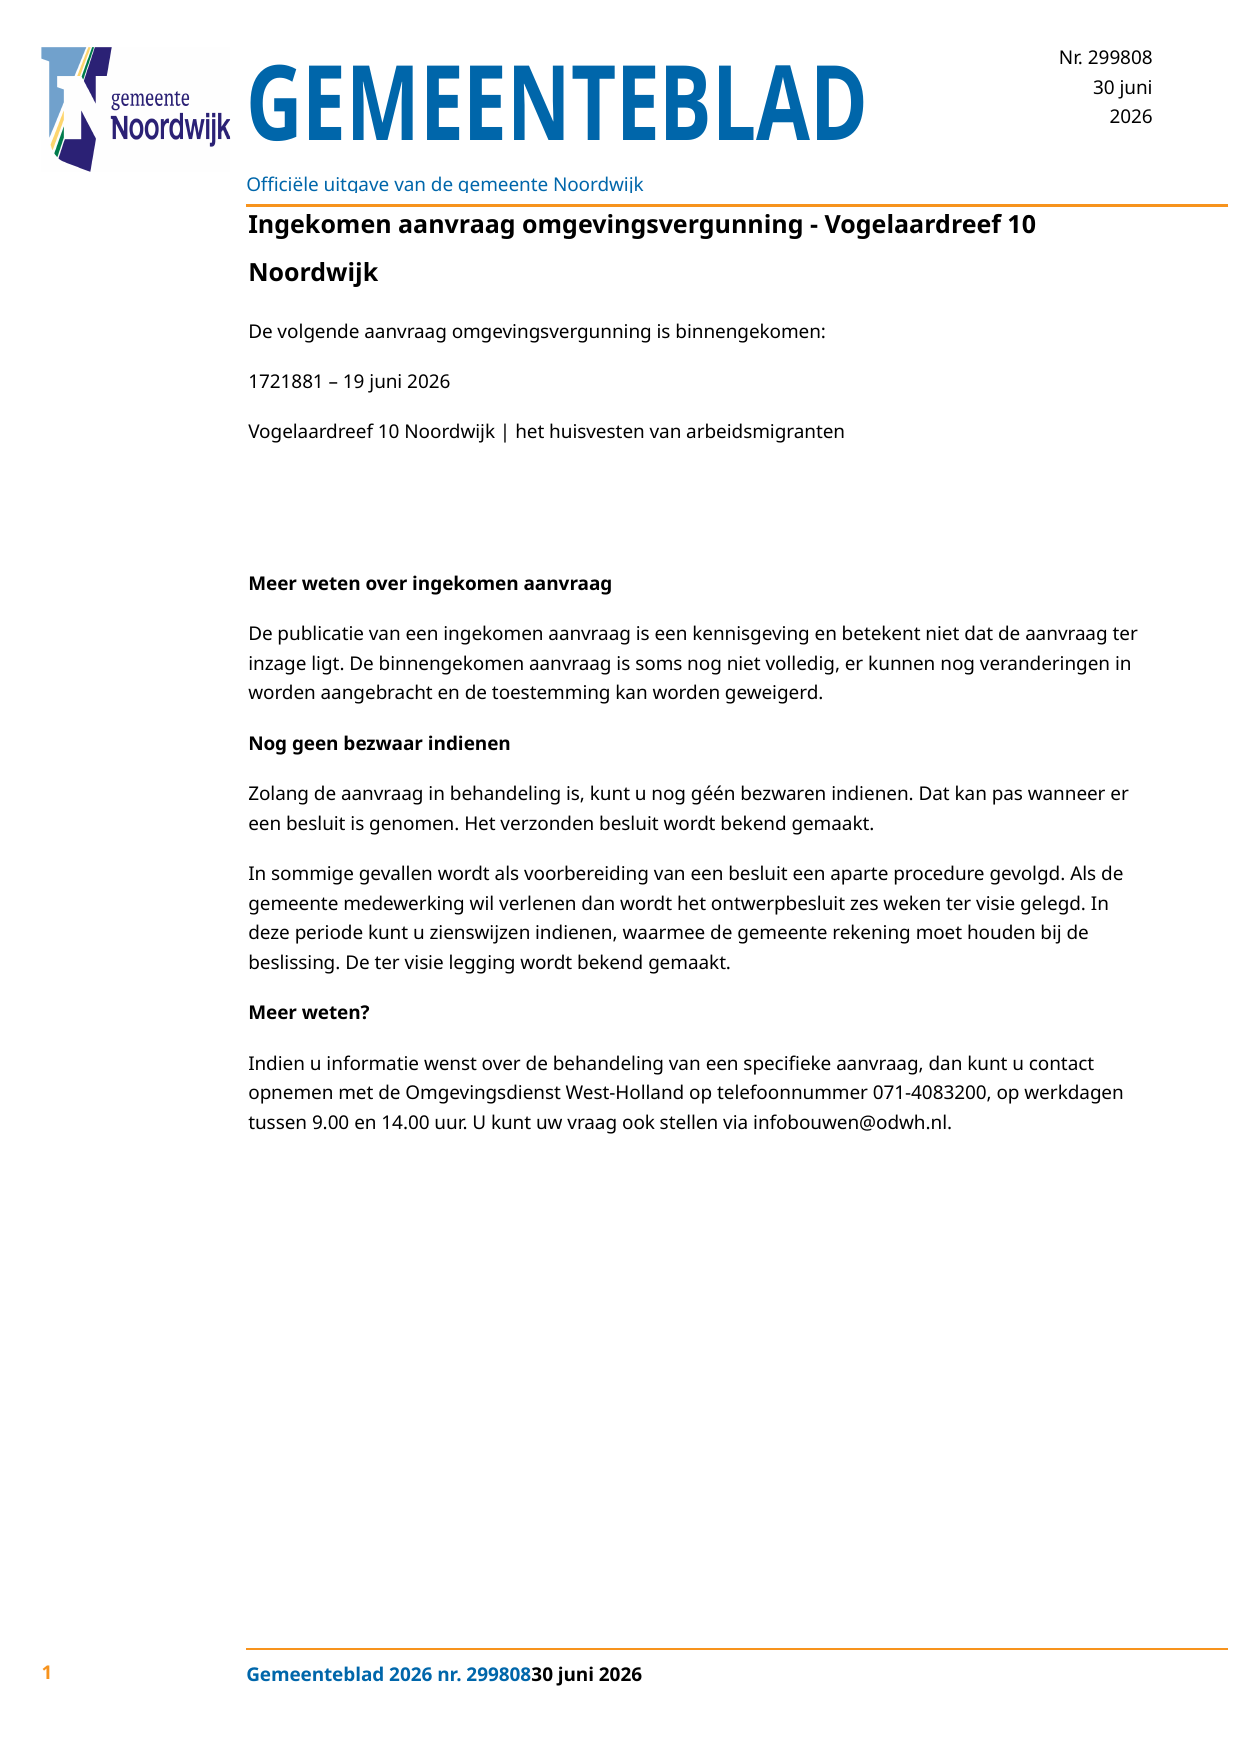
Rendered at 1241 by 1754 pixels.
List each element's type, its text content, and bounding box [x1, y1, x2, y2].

text Meer weten over ingekomen aanvraag [248, 570, 1152, 596]
text De publicatie van een ingekomen aanvraag is een kennisgeving en betekent niet dat de aanvraag ter inzage ligt. De binnengekomen aanvraag is soms nog niet volledig, er kunnen nog veranderingen in worden aangebracht en de toestemming kan worden geweigerd. [248, 620, 1152, 705]
text Zolang de aanvraag in behandeling is, kunt u nog géén bezwaren indienen. Dat kan pas wanneer er een besluit is genomen. Het verzonden besluit wordt bekend gemaakt. [248, 780, 1152, 836]
text Vogelaardreef 10 Noordwijk | het huisvesten van arbeidsmigranten [248, 419, 1152, 444]
text 1721881 – 19 juni 2026 [248, 368, 1152, 394]
picture [41, 47, 231, 172]
text Ingekomen aanvraag omgevingsvergunning - Vogelaardreef 10 Noordwijk [248, 207, 1152, 288]
text Meer weten? [248, 999, 1152, 1025]
text De volgende aanvraag omgevingsvergunning is binnengekomen: [248, 318, 1152, 344]
text Nog geen bezwaar indienen [248, 730, 1152, 756]
text Indien u informatie wenst over de behandeling van een specifieke aanvraag, dan kunt u contact opnemen met de Omgevingsdienst West-Holland op telefoonnummer 071-4083200, op werkdagen tussen 9.00 en 14.00 uur. U kunt uw vraag ook stellen via infobouwen@odwh.nl. [248, 1050, 1152, 1135]
text In sommige gevallen wordt als voorbereiding van een besluit een aparte procedure gevolgd. Als de gemeente medewerking wil verlenen dan wordt het ontwerpbesluit zes weken ter visie gelegd. In deze periode kunt u zienswijzen indienen, waarmee de gemeente rekening moet houden bij de beslissing. De ter visie legging wordt bekend gemaakt. [248, 860, 1152, 975]
